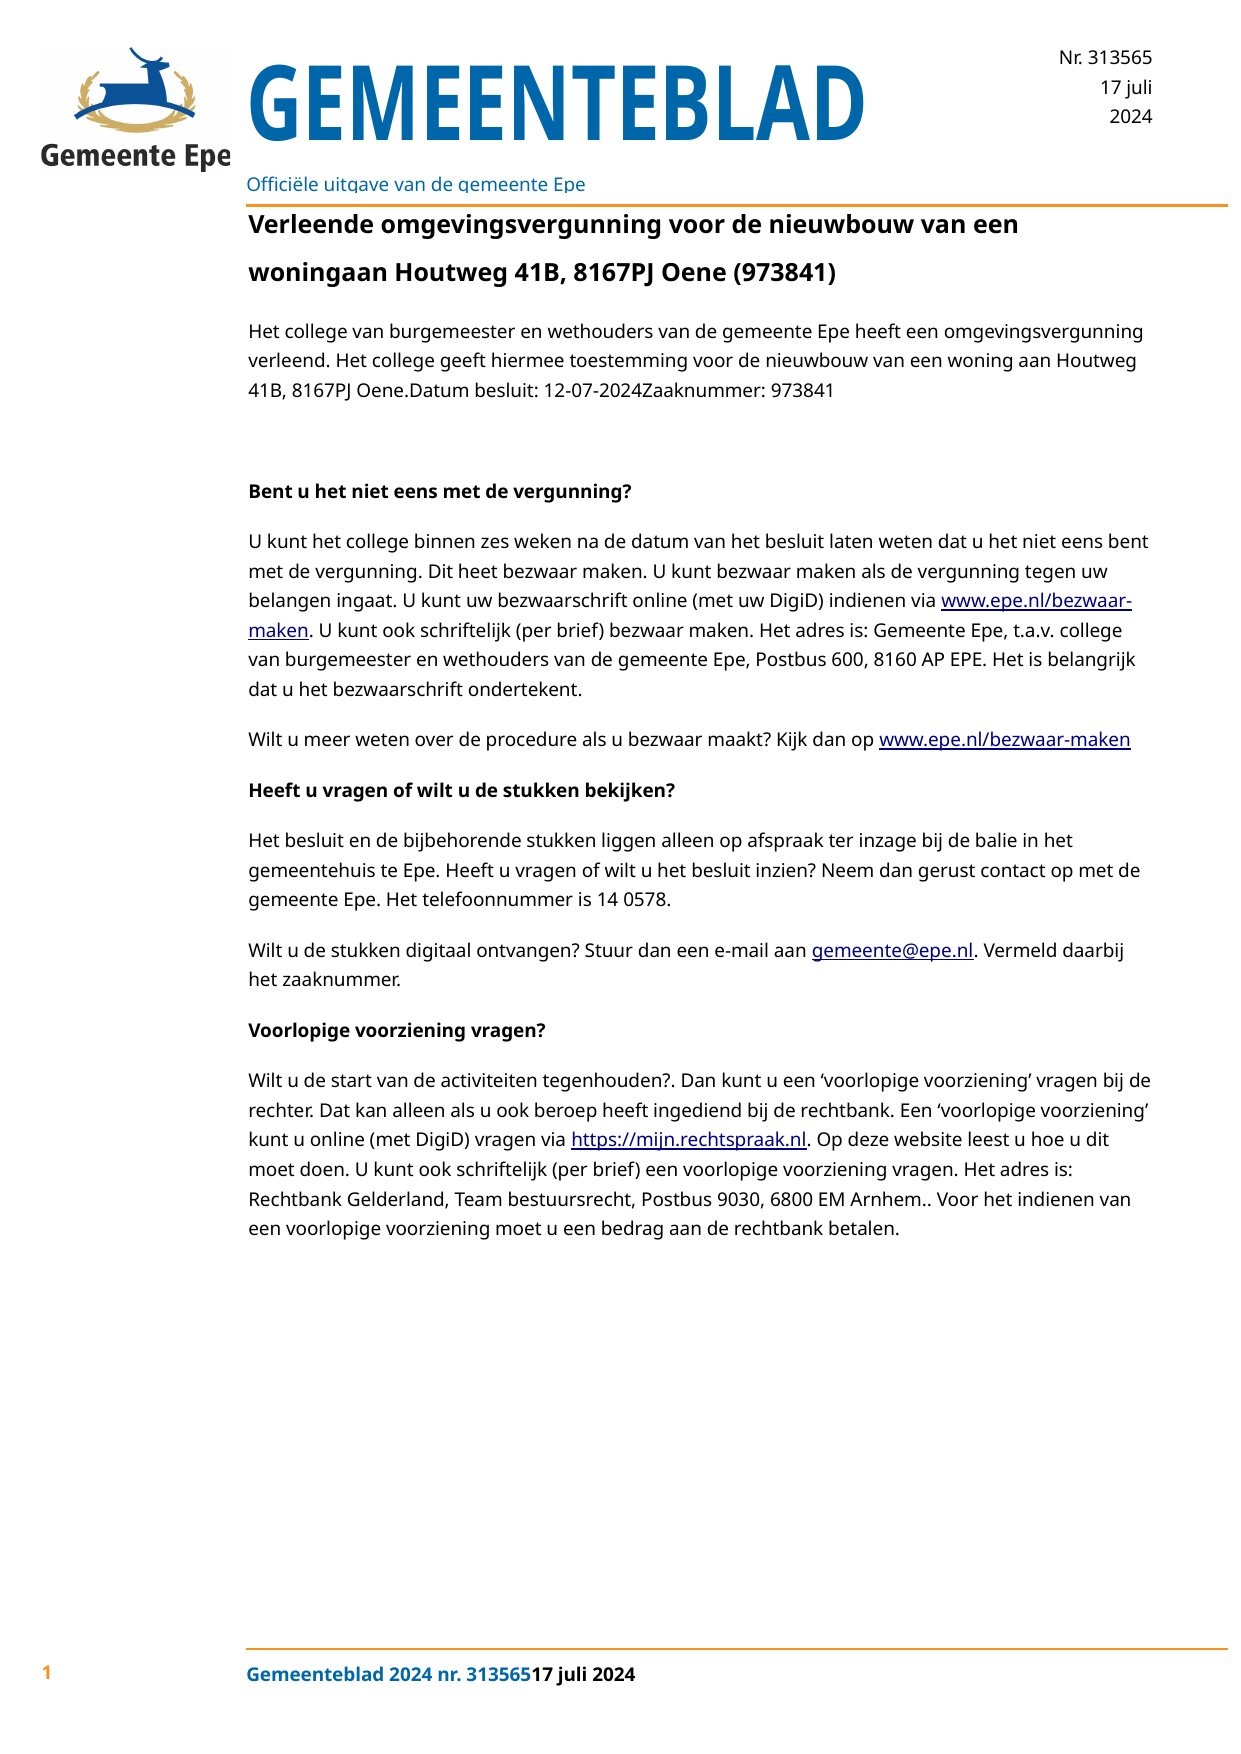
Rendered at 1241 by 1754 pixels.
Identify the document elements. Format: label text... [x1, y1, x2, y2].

text Wilt u meer weten over de procedure als u bezwaar maakt? Kijk dan op www.epe.nl/bezwaar-maken [248, 727, 1152, 752]
text Wilt u de start van de activiteiten tegenhouden?. Dan kunt u een ‘voorlopige voorziening’ vragen bij de rechter. Dat kan alleen als u ook beroep heeft ingediend bij de rechtbank. Een ‘voorlopige voorziening’ kunt u online (met DigiD) vragen via https://mijn.rechtspraak.nl. Op deze website leest u hoe u dit moet doen. U kunt ook schriftelijk (per brief) een voorlopige voorziening vragen. Het adres is: Rechtbank Gelderland, Team bestuursrecht, Postbus 9030, 6800 EM Arnhem.. Voor het indienen van een voorlopige voorziening moet u een bedrag aan de rechtbank betalen. [248, 1067, 1152, 1241]
text Het besluit en de bijbehorende stukken liggen alleen op afspraak ter inzage bij de balie in het gemeentehuis te Epe. Heeft u vragen of wilt u het besluit inzien? Neem dan gerust contact op met de gemeente Epe. Het telefoonnummer is 14 0578. [248, 827, 1152, 912]
text Het college van burgemeester en wethouders van de gemeente Epe heeft een omgevingsvergunning verleend. Het college geeft hiermee toestemming voor de nieuwbouw van een woning aan Houtweg 41B, 8167PJ Oene.Datum besluit: 12-07-2024Zaaknummer: 973841 [248, 318, 1152, 403]
picture [41, 47, 231, 172]
text Bent u het niet eens met de vergunning? [248, 478, 1152, 504]
text Voorlopige voorziening vragen? [248, 1017, 1152, 1043]
text Verleende omgevingsvergunning voor de nieuwbouw van een woningaan Houtweg 41B, 8167PJ Oene (973841) [248, 207, 1152, 288]
text Heeft u vragen of wilt u de stukken bekijken? [248, 777, 1152, 803]
text U kunt het college binnen zes weken na de datum van het besluit laten weten dat u het niet eens bent met de vergunning. Dit heet bezwaar maken. U kunt bezwaar maken als de vergunning tegen uw belangen ingaat. U kunt uw bezwaarschrift online (met uw DigiD) indienen via www.epe.nl/bezwaar-maken. U kunt ook schriftelijk (per brief) bezwaar maken. Het adres is: Gemeente Epe, t.a.v. college van burgemeester en wethouders van de gemeente Epe, Postbus 600, 8160 AP EPE. Het is belangrijk dat u het bezwaarschrift ondertekent. [248, 528, 1152, 702]
text Wilt u de stukken digitaal ontvangen? Stuur dan een e-mail aan gemeente@epe.nl. Vermeld daarbij het zaaknummer. [248, 937, 1152, 992]
